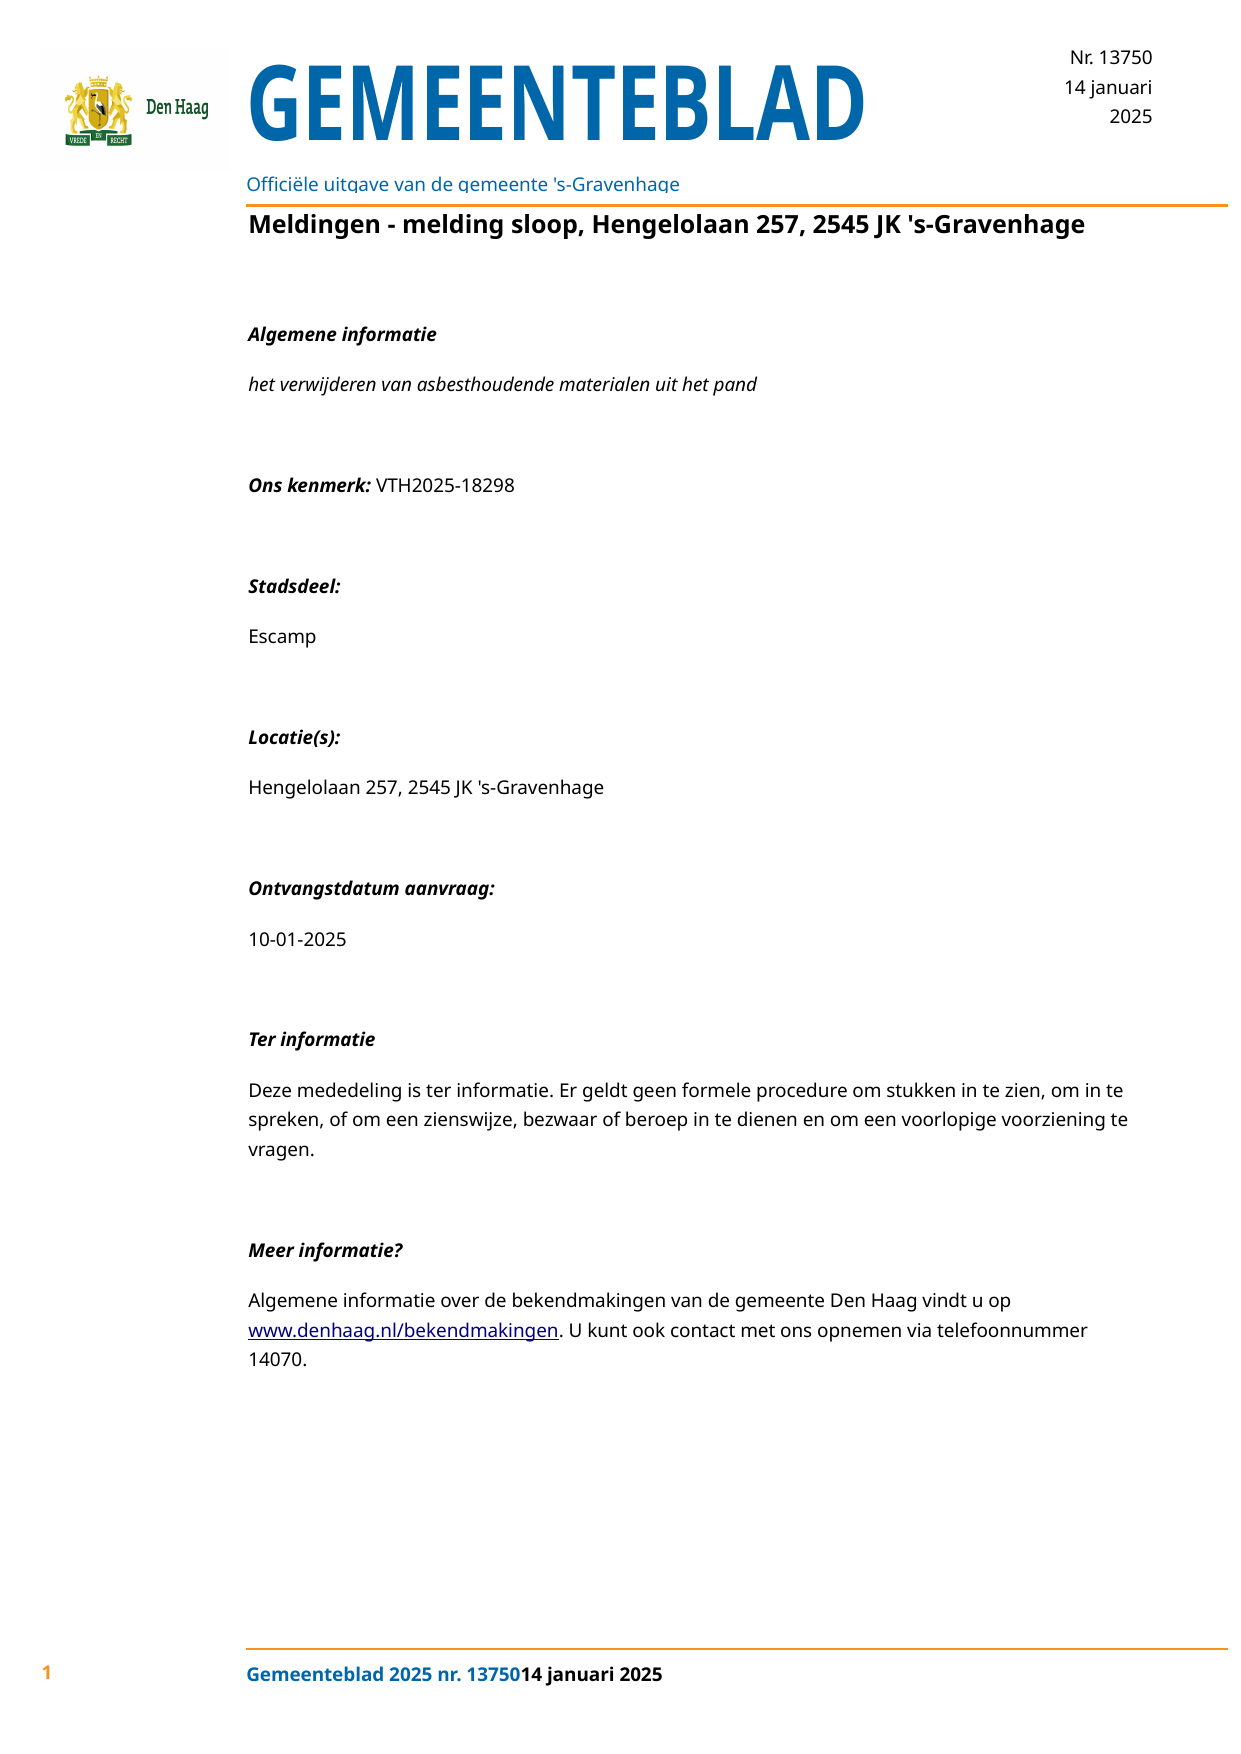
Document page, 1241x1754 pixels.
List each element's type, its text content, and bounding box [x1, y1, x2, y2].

text Ontvangstdatum aanvraag: [248, 875, 1152, 901]
text Hengelolaan 257, 2545 JK 's-Gravenhage [248, 774, 1152, 800]
text Ter informatie [248, 1027, 1152, 1052]
text Deze mededeling is ter informatie. Er geldt geen formele procedure om stukken in te zien, om in te spreken, of om een zienswijze, bezwaar of beroep in te dienen en om een voorlopige voorziening te vragen. [248, 1077, 1152, 1162]
text Stadsdeel: [248, 573, 1152, 598]
text Locatie(s): [248, 724, 1152, 750]
text Escamp [248, 623, 1152, 649]
text Meer informatie? [248, 1237, 1152, 1263]
text Ons kenmerk: VTH2025-18298 [248, 472, 1152, 498]
picture [41, 47, 231, 172]
text Algemene informatie [248, 321, 1152, 346]
text Meldingen - melding sloop, Hengelolaan 257, 2545 JK 's-Gravenhage [248, 207, 1152, 241]
text 10-01-2025 [248, 926, 1152, 951]
text Algemene informatie over de bekendmakingen van de gemeente Den Haag vindt u op www.denhaag.nl/bekendmakingen. U kunt ook contact met ons opnemen via telefoonnummer 14070. [248, 1287, 1152, 1372]
text het verwijderen van asbesthoudende materialen uit het pand [248, 371, 1152, 397]
